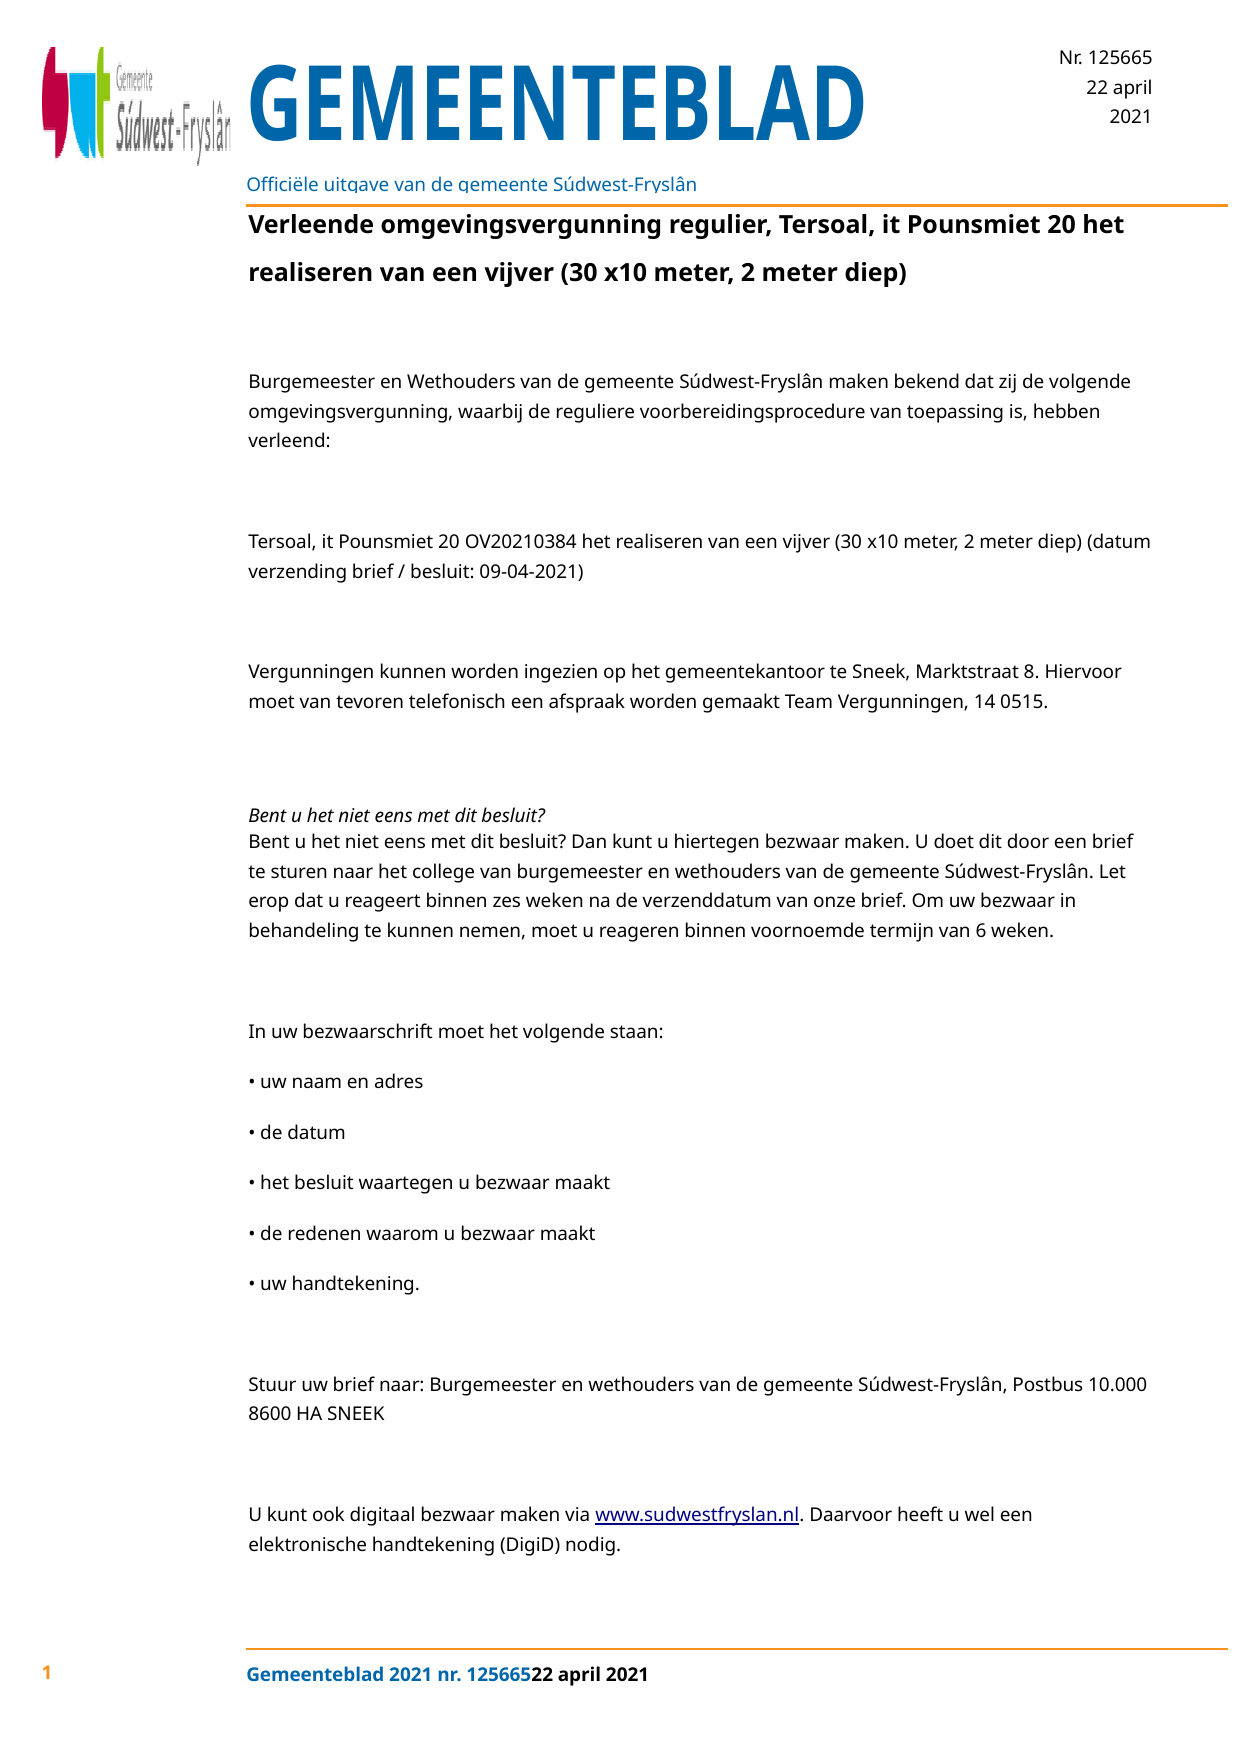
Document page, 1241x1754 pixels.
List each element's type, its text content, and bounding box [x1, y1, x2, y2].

text • uw naam en adres [248, 1068, 1152, 1094]
picture [41, 47, 231, 172]
text • het besluit waartegen u bezwaar maakt [248, 1169, 1152, 1195]
text Burgemeester en Wethouders van de gemeente Súdwest-Fryslân maken bekend dat zij de volgende omgevingsvergunning, waarbij de reguliere voorbereidingsprocedure van toepassing is, hebben verleend: [248, 368, 1152, 453]
text Verleende omgevingsvergunning regulier, Tersoal, it Pounsmiet 20 het realiseren van een vijver (30 x10 meter, 2 meter diep) [248, 207, 1152, 288]
text Bent u het niet eens met dit besluit? Dan kunt u hiertegen bezwaar maken. U doet dit door een brief te sturen naar het college van burgemeester en wethouders van de gemeente Súdwest-Fryslân. Let erop dat u reageert binnen zes weken na de verzenddatum van onze brief. Om uw bezwaar in behandeling te kunnen nemen, moet u reageren binnen voornoemde termijn van 6 weken. [248, 828, 1152, 943]
text Stuur uw brief naar: Burgemeester en wethouders van de gemeente Súdwest-Fryslân, Postbus 10.000 8600 HA SNEEK [248, 1371, 1152, 1426]
text Bent u het niet eens met dit besluit? [248, 803, 1152, 828]
text U kunt ook digitaal bezwaar maken via www.sudwestfryslan.nl. Daarvoor heeft u wel een elektronische handtekening (DigiD) nodig. [248, 1501, 1152, 1557]
text In uw bezwaarschrift moet het volgende staan: [248, 1018, 1152, 1044]
text Vergunningen kunnen worden ingezien op het gemeentekantoor te Sneek, Marktstraat 8. Hiervoor moet van tevoren telefonisch een afspraak worden gemaakt Team Vergunningen, 14 0515. [248, 659, 1152, 714]
text • de redenen waarom u bezwaar maakt [248, 1220, 1152, 1245]
text Tersoal, it Pounsmiet 20 OV20210384 het realiseren van een vijver (30 x10 meter, 2 meter diep) (datum verzending brief / besluit: 09-04-2021) [248, 528, 1152, 584]
text • uw handtekening. [248, 1270, 1152, 1296]
text • de datum [248, 1119, 1152, 1144]
